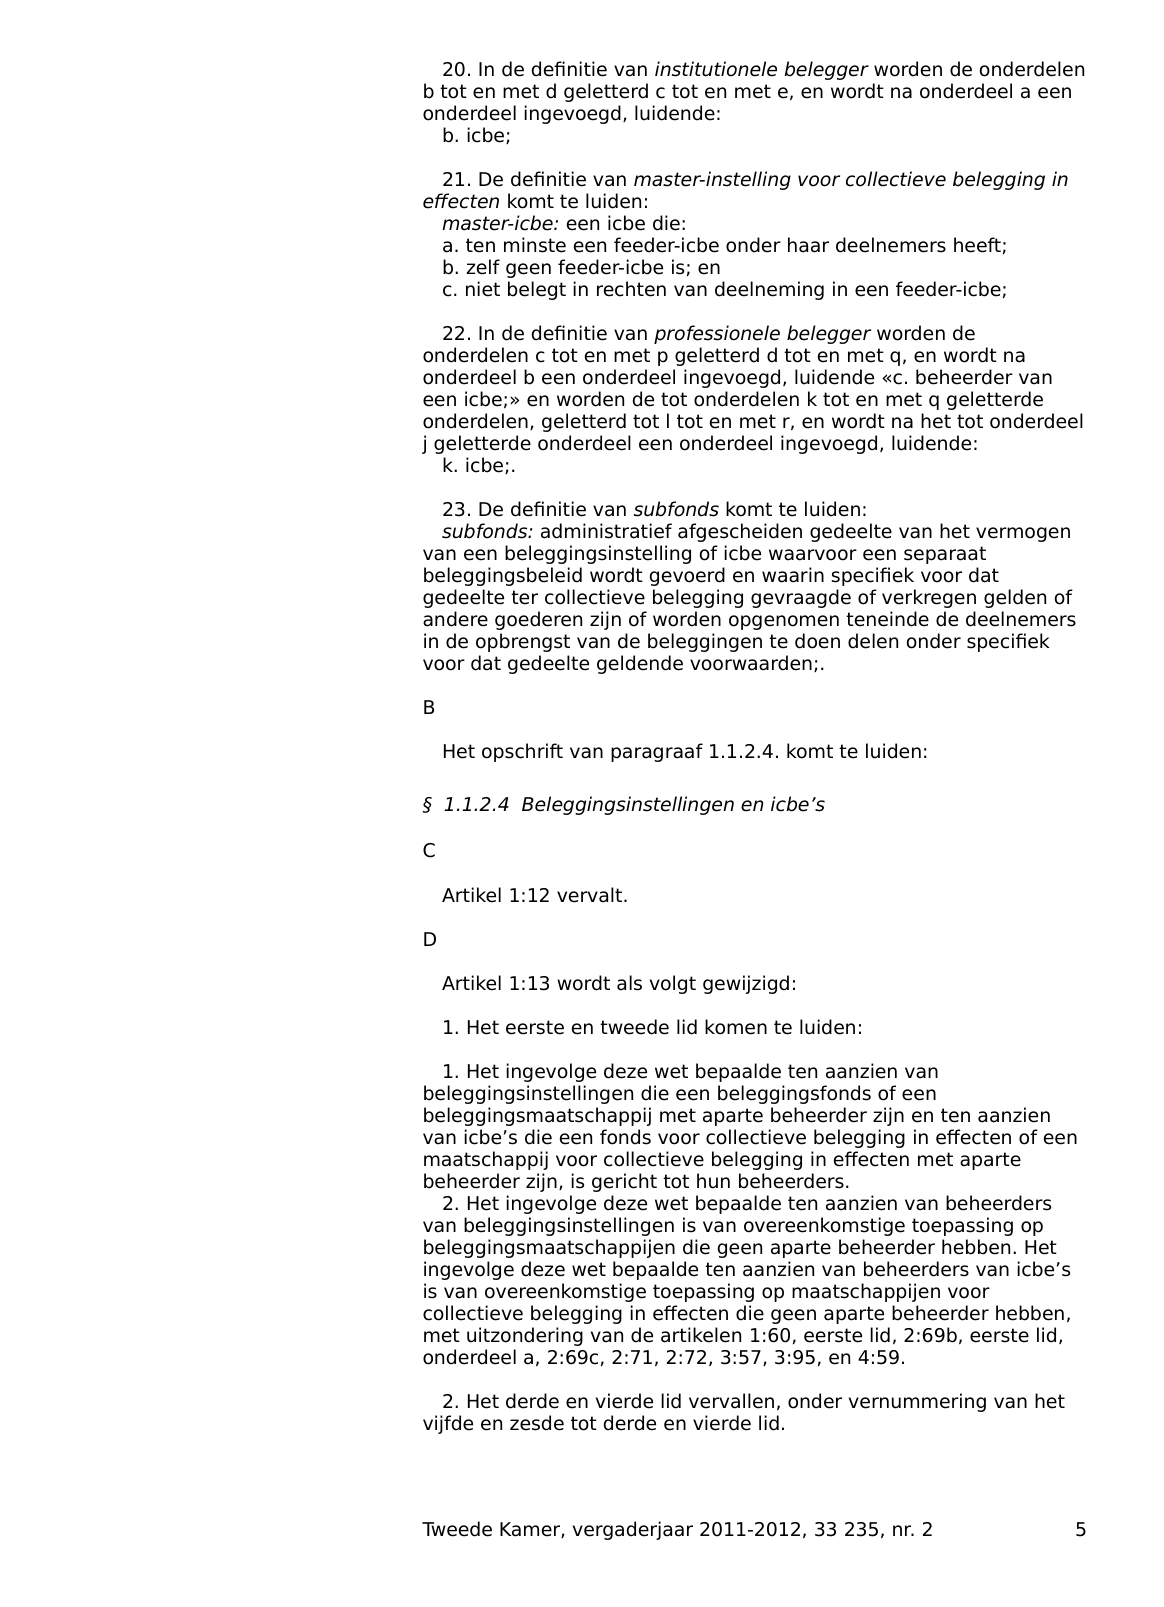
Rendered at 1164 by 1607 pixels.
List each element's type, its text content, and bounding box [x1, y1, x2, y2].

subtitle § 1.1.2.4 Beleggingsinstellingen en icbe’s [422, 793, 1087, 815]
text 1. Het eerste en tweede lid komen te luiden: [422, 1017, 1087, 1039]
text b. zelf geen feeder-icbe is; en [422, 257, 1087, 279]
text 1. Het ingevolge deze wet bepaalde ten aanzien van beleggingsinstellingen die een beleggingsfonds of een beleggingsmaatschappij met aparte beheerder zijn en ten aanzien van icbe’s die een fonds voor collectieve belegging in effecten of een maatschappij voor collectieve belegging in effecten met aparte beheerder zijn, is gericht tot hun beheerders. [422, 1061, 1087, 1193]
text k. icbe;. [422, 455, 1087, 477]
text subfonds: administratief afgescheiden gedeelte van het vermogen van een beleggingsinstelling of icbe waarvoor een separaat beleggingsbeleid wordt gevoerd en waarin specifiek voor dat gedeelte ter collectieve belegging gevraagde of verkregen gelden of andere goederen zijn of worden opgenomen teneinde de deelnemers in de opbrengst van de beleggingen te doen delen onder specifiek voor dat gedeelte geldende voorwaarden;. [422, 521, 1087, 675]
text Artikel 1:13 wordt als volgt gewijzigd: [422, 973, 1087, 995]
text 21. De definitie van master-instelling voor collectieve belegging in effecten komt te luiden: [422, 169, 1087, 213]
text master-icbe: een icbe die: [422, 213, 1087, 235]
text C [422, 840, 1087, 862]
text 2. Het derde en vierde lid vervallen, onder vernummering van het vijfde en zesde tot derde en vierde lid. [422, 1391, 1087, 1435]
text c. niet belegt in rechten van deelneming in een feeder-icbe; [422, 279, 1087, 301]
text Artikel 1:12 vervalt. [422, 884, 1087, 907]
text 22. In de definitie van professionele belegger worden de onderdelen c tot en met p geletterd d tot en met q, en wordt na onderdeel b een onderdeel ingevoegd, luidende «c. beheerder van een icbe;» en worden de tot onderdelen k tot en met q geletterde onderdelen, geletterd tot l tot en met r, en wordt na het tot onderdeel j geletterde onderdeel een onderdeel ingevoegd, luidende: [422, 323, 1087, 455]
text 23. De definitie van subfonds komt te luiden: [422, 499, 1087, 521]
text 20. In de definitie van institutionele belegger worden de onderdelen b tot en met d geletterd c tot en met e, en wordt na onderdeel a een onderdeel ingevoegd, luidende: [422, 59, 1087, 125]
text b. icbe; [422, 125, 1087, 147]
text D [422, 929, 1087, 951]
text Het opschrift van paragraaf 1.1.2.4. komt te luiden: [422, 741, 1087, 763]
text B [422, 697, 1087, 719]
text a. ten minste een feeder-icbe onder haar deelnemers heeft; [422, 235, 1087, 257]
text 2. Het ingevolge deze wet bepaalde ten aanzien van beheerders van beleggingsinstellingen is van overeenkomstige toepassing op beleggingsmaatschappijen die geen aparte beheerder hebben. Het ingevolge deze wet bepaalde ten aanzien van beheerders van icbe’s is van overeenkomstige toepassing op maatschappijen voor collectieve belegging in effecten die geen aparte beheerder hebben, met uitzondering van de artikelen 1:60, eerste lid, 2:69b, eerste lid, onderdeel a, 2:69c, 2:71, 2:72, 3:57, 3:95, en 4:59. [422, 1193, 1087, 1369]
